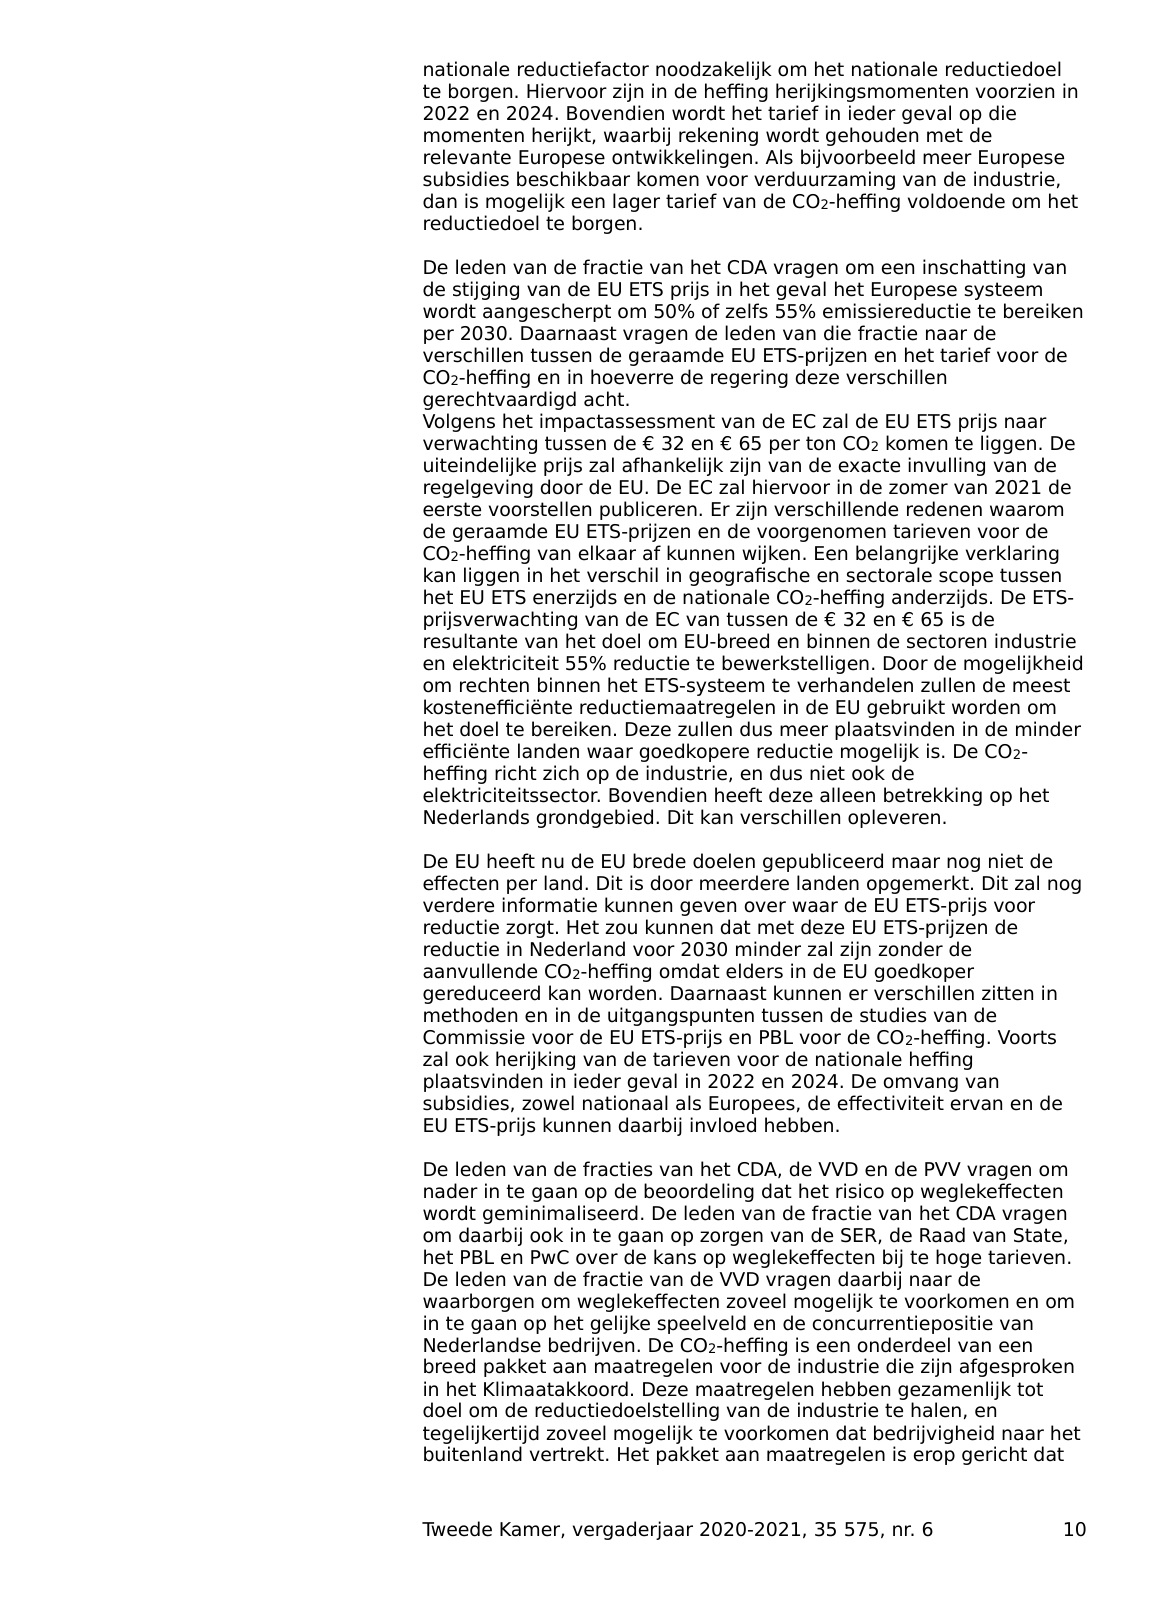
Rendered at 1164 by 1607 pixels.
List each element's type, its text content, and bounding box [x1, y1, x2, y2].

text De leden van de fracties van het CDA, de VVD en de PVV vragen om nader in te gaan op de beoordeling dat het risico op weglekeffecten wordt geminimaliseerd. De leden van de fractie van het CDA vragen om daarbij ook in te gaan op zorgen van de SER, de Raad van State, het PBL en PwC over de kans op weglekeffecten bij te hoge tarieven. De leden van de fractie van de VVD vragen daarbij naar de waarborgen om weglekeffecten zoveel mogelijk te voorkomen en om in te gaan op het gelijke speelveld en de concurrentiepositie van Nederlandse bedrijven. De CO2-heffing is een onderdeel van een breed pakket aan maatregelen voor de industrie die zijn afgesproken in het Klimaatakkoord. Deze maatregelen hebben gezamenlijk tot doel om de reductiedoelstelling van de industrie te halen, en tegelijkertijd zoveel mogelijk te voorkomen dat bedrijvigheid naar het buitenland vertrekt. Het pakket aan maatregelen is erop gericht dat [422, 1159, 1087, 1466]
text De EU heeft nu de EU brede doelen gepubliceerd maar nog niet de effecten per land. Dit is door meerdere landen opgemerkt. Dit zal nog verdere informatie kunnen geven over waar de EU ETS-prijs voor reductie zorgt. Het zou kunnen dat met deze EU ETS-prijzen de reductie in Nederland voor 2030 minder zal zijn zonder de aanvullende CO2-heffing omdat elders in de EU goedkoper gereduceerd kan worden. Daarnaast kunnen er verschillen zitten in methoden en in de uitgangspunten tussen de studies van de Commissie voor de EU ETS-prijs en PBL voor de CO2-heffing. Voorts zal ook herijking van de tarieven voor de nationale heffing plaatsvinden in ieder geval in 2022 en 2024. De omvang van subsidies, zowel nationaal als Europees, de effectiviteit ervan en de EU ETS-prijs kunnen daarbij invloed hebben. [422, 851, 1087, 1136]
text De leden van de fractie van het CDA vragen om een inschatting van de stijging van de EU ETS prijs in het geval het Europese systeem wordt aangescherpt om 50% of zelfs 55% emissiereductie te bereiken per 2030. Daarnaast vragen de leden van die fractie naar de verschillen tussen de geraamde EU ETS-prijzen en het tarief voor de CO2-heffing en in hoeverre de regering deze verschillen gerechtvaardigd acht. [422, 257, 1087, 411]
text Volgens het impactassessment van de EC zal de EU ETS prijs naar verwachting tussen de € 32 en € 65 per ton CO2 komen te liggen. De uiteindelijke prijs zal afhankelijk zijn van de exacte invulling van de regelgeving door de EU. De EC zal hiervoor in de zomer van 2021 de eerste voorstellen publiceren. Er zijn verschillende redenen waarom de geraamde EU ETS-prijzen en de voorgenomen tarieven voor de CO2-heffing van elkaar af kunnen wijken. Een belangrijke verklaring kan liggen in het verschil in geografische en sectorale scope tussen het EU ETS enerzijds en de nationale CO2-heffing anderzijds. De ETS-prijsverwachting van de EC van tussen de € 32 en € 65 is de resultante van het doel om EU-breed en binnen de sectoren industrie en elektriciteit 55% reductie te bewerkstelligen. Door de mogelijkheid om rechten binnen het ETS-systeem te verhandelen zullen de meest kostenefficiënte reductiemaatregelen in de EU gebruikt worden om het doel te bereiken. Deze zullen dus meer plaatsvinden in de minder efficiënte landen waar goedkopere reductie mogelijk is. De CO2-heffing richt zich op de industrie, en dus niet ook de elektriciteitssector. Bovendien heeft deze alleen betrekking op het Nederlands grondgebied. Dit kan verschillen opleveren. [422, 411, 1087, 828]
text nationale reductiefactor noodzakelijk om het nationale reductiedoel te borgen. Hiervoor zijn in de heffing herijkingsmomenten voorzien in 2022 en 2024. Bovendien wordt het tarief in ieder geval op die momenten herijkt, waarbij rekening wordt gehouden met de relevante Europese ontwikkelingen. Als bijvoorbeeld meer Europese subsidies beschikbaar komen voor verduurzaming van de industrie, dan is mogelijk een lager tarief van de CO2-heffing voldoende om het reductiedoel te borgen. [422, 59, 1087, 235]
